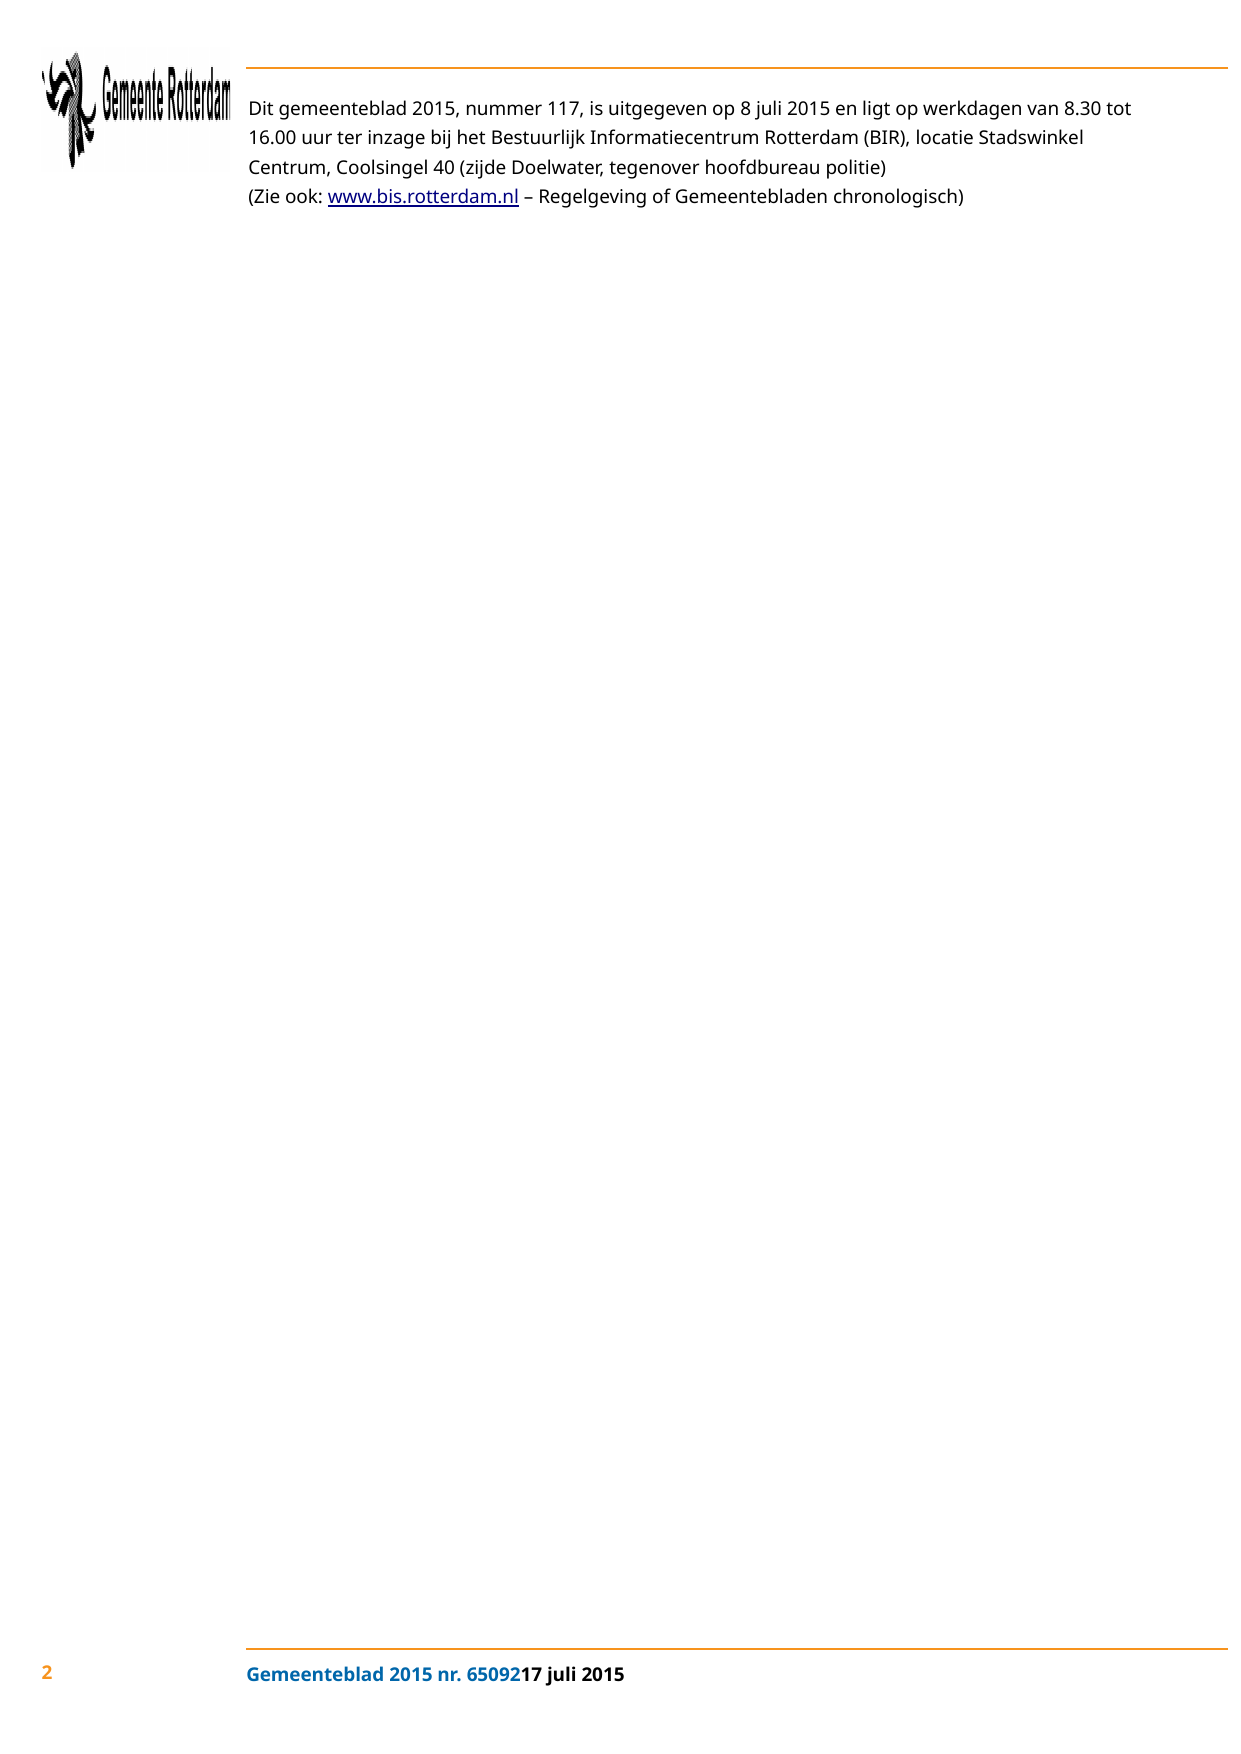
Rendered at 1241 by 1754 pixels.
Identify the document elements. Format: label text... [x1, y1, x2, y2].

picture [41, 47, 231, 172]
text Dit gemeenteblad 2015, nummer 117, is uitgegeven op 8 juli 2015 en ligt op werkdagen van 8.30 tot 16.00 uur ter inzage bij het Bestuurlijk Informatiecentrum Rotterdam (BIR), locatie Stadswinkel Centrum, Coolsingel 40 (zijde Doelwater, tegenover hoofdbureau politie) [248, 95, 1152, 180]
text (Zie ook: www.bis.rotterdam.nl – Regelgeving of Gemeentebladen chronologisch) [248, 183, 1152, 209]
